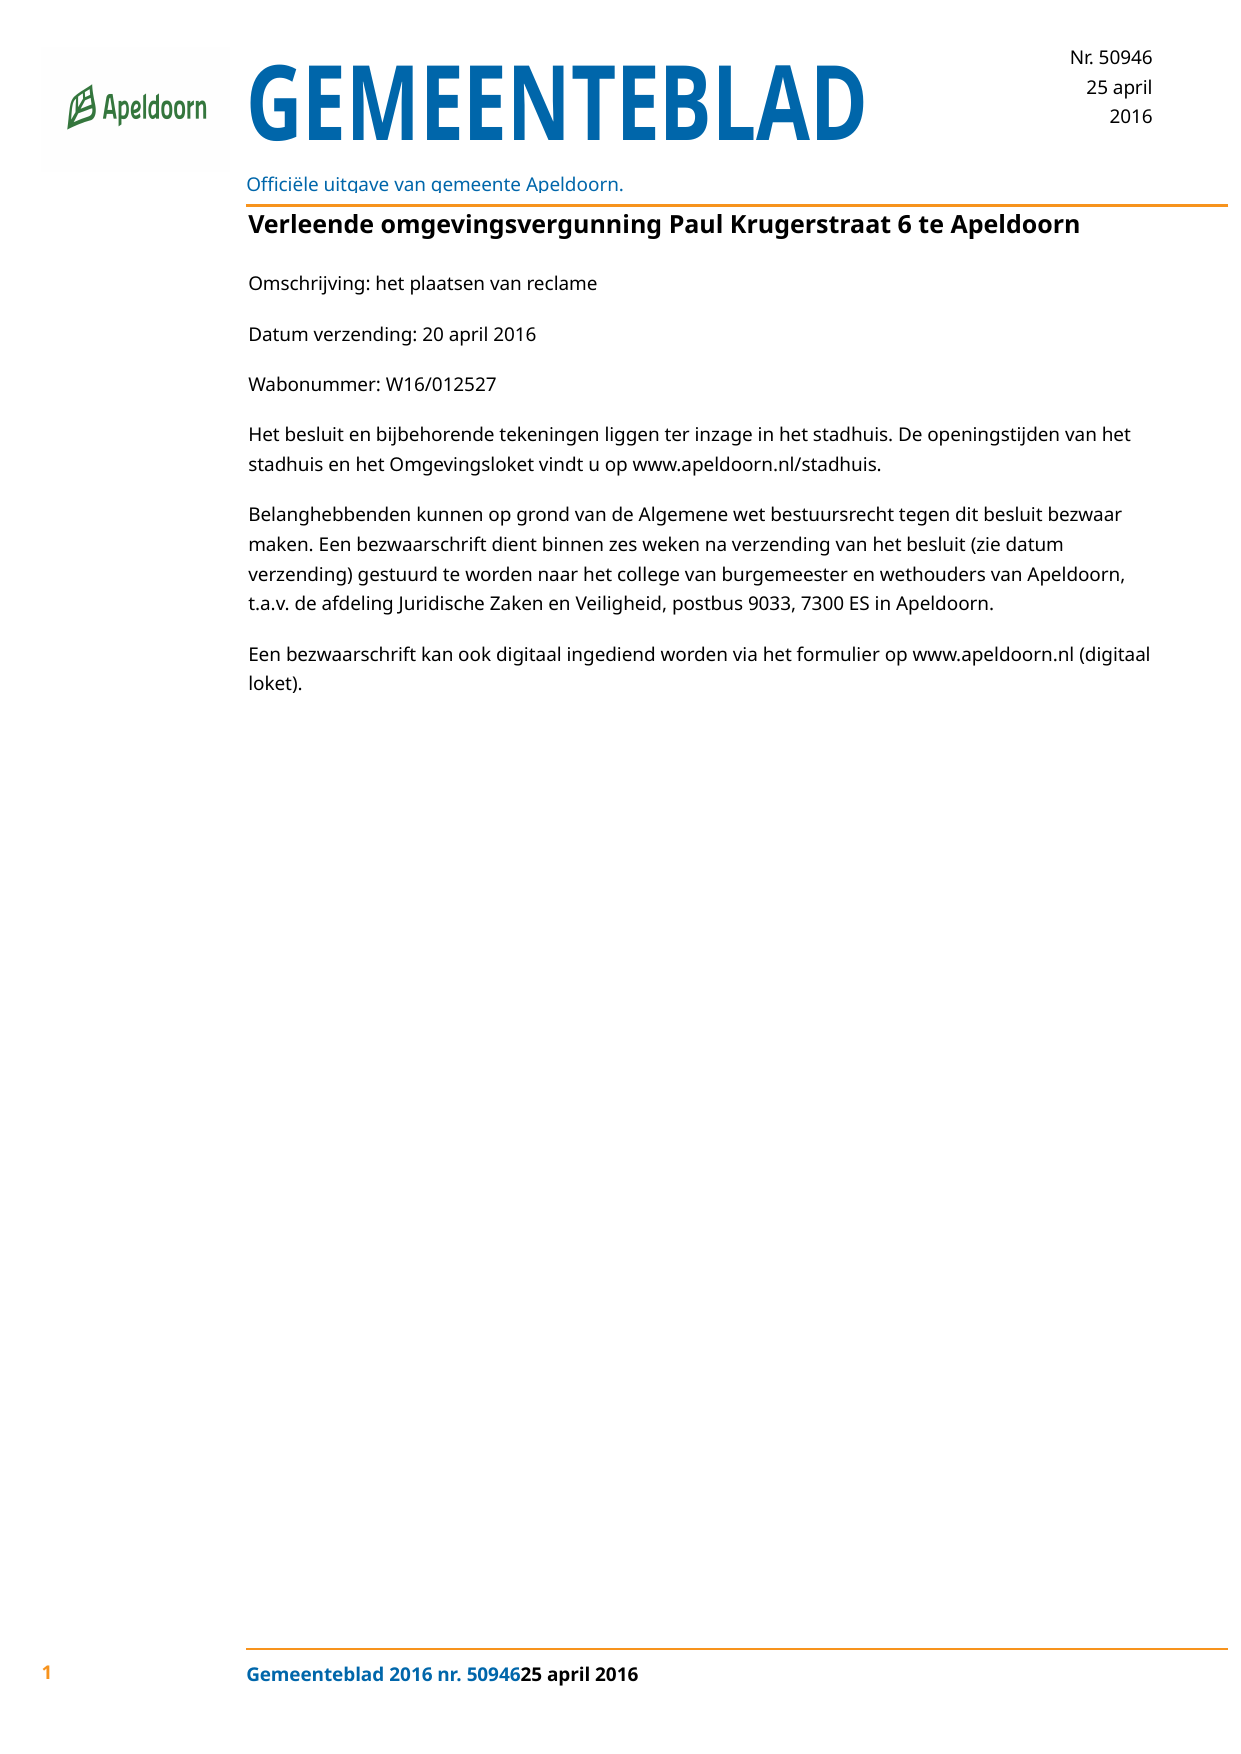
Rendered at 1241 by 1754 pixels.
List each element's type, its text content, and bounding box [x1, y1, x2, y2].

text Belanghebbenden kunnen op grond van de Algemene wet bestuursrecht tegen dit besluit bezwaar maken. Een bezwaarschrift dient binnen zes weken na verzending van het besluit (zie datum verzending) gestuurd te worden naar het college van burgemeester en wethouders van Apeldoorn, t.a.v. de afdeling Juridische Zaken en Veiligheid, postbus 9033, 7300 ES in Apeldoorn. [248, 502, 1152, 616]
text Wabonummer: W16/012527 [248, 371, 1152, 397]
picture [41, 47, 231, 172]
text Datum verzending: 20 april 2016 [248, 321, 1152, 346]
text Een bezwaarschrift kan ook digitaal ingediend worden via het formulier op www.apeldoorn.nl (digitaal loket). [248, 641, 1152, 696]
text Het besluit en bijbehorende tekeningen liggen ter inzage in het stadhuis. De openingstijden van het stadhuis en het Omgevingsloket vindt u op www.apeldoorn.nl/stadhuis. [248, 422, 1152, 477]
text Omschrijving: het plaatsen van reclame [248, 270, 1152, 296]
text Verleende omgevingsvergunning Paul Krugerstraat 6 te Apeldoorn [248, 207, 1152, 241]
